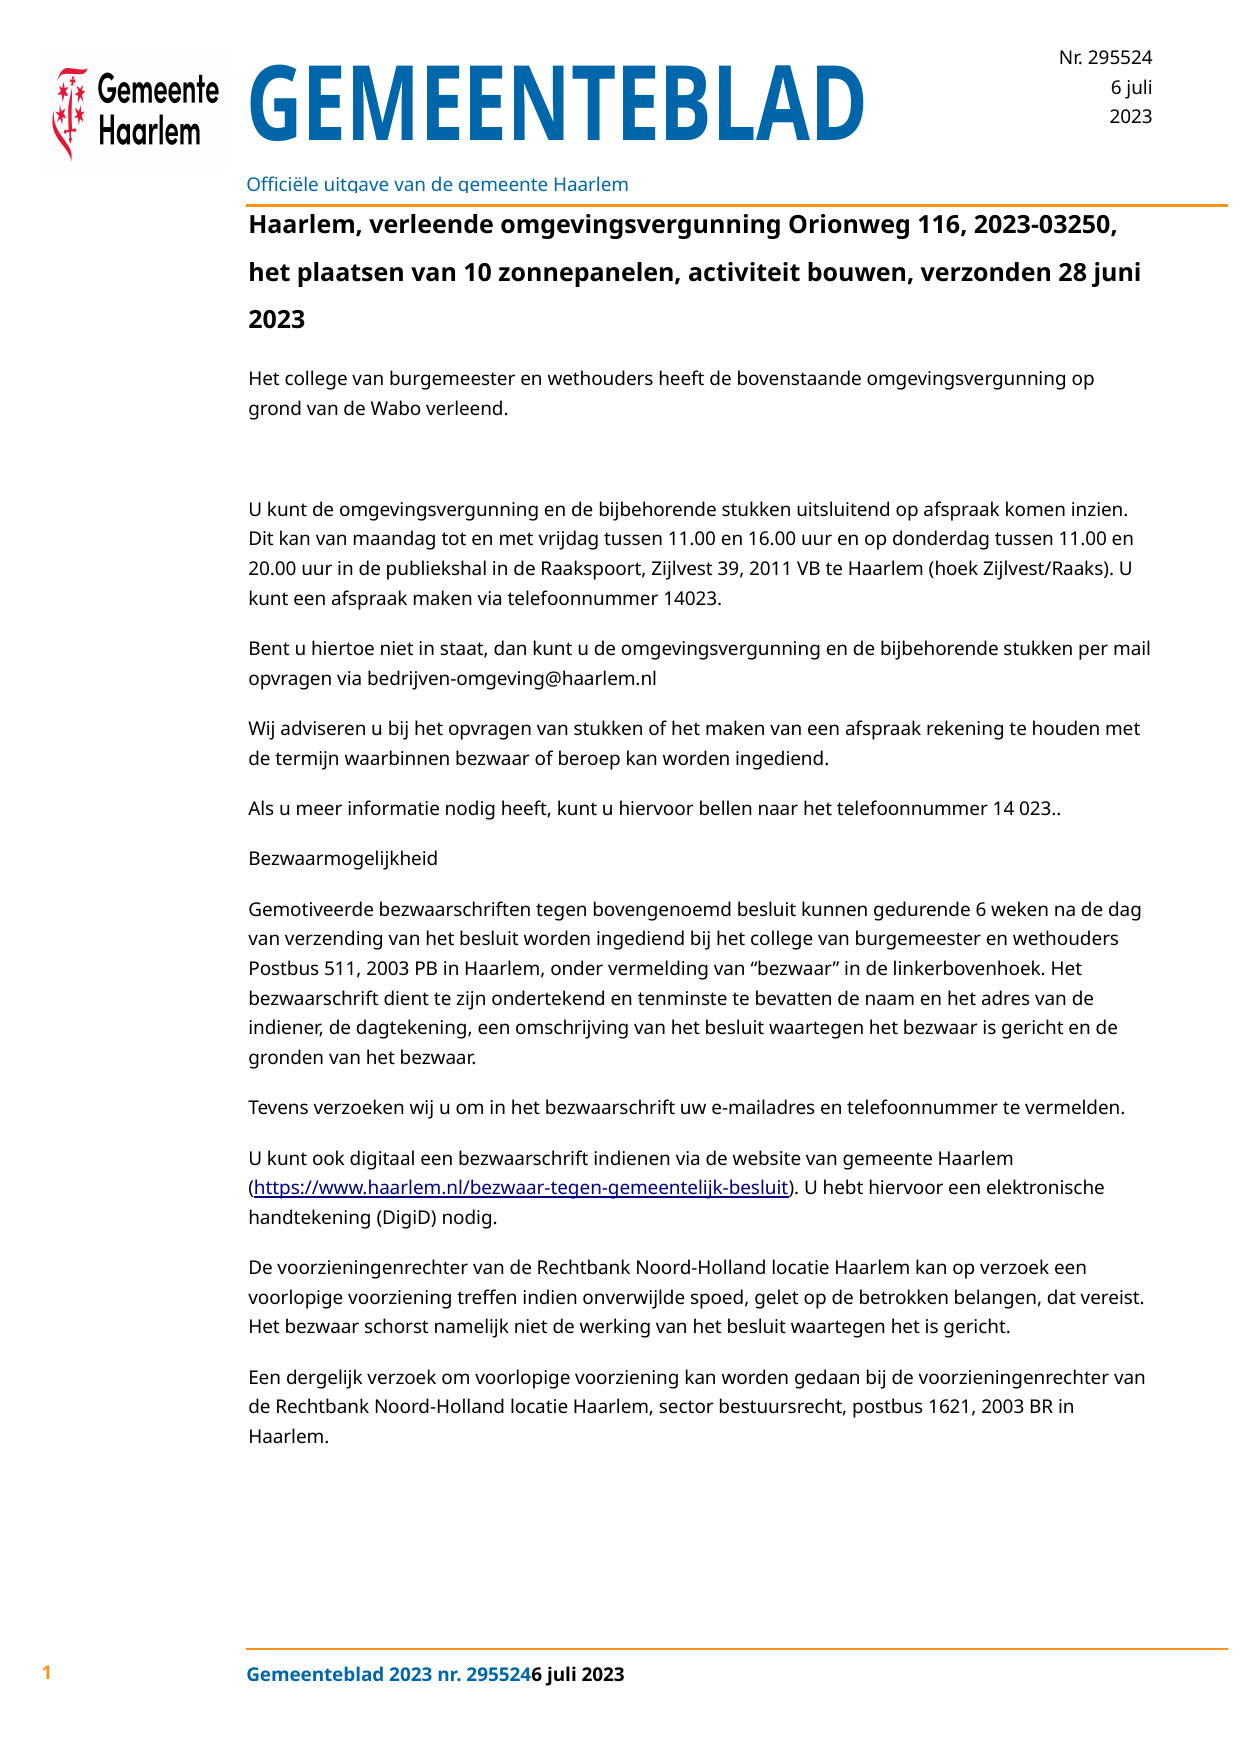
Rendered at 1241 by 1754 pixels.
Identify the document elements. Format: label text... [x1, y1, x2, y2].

text Bezwaarmogelijkheid [248, 846, 1152, 871]
text De voorzieningenrechter van de Rechtbank Noord-Holland locatie Haarlem kan op verzoek een voorlopige voorziening treffen indien onverwijlde spoed, gelet op de betrokken belangen, dat vereist. Het bezwaar schorst namelijk niet de werking van het besluit waartegen het is gericht. [248, 1254, 1152, 1339]
text Gemotiveerde bezwaarschriften tegen bovengenoemd besluit kunnen gedurende 6 weken na de dag van verzending van het besluit worden ingediend bij het college van burgemeester en wethouders Postbus 511, 2003 PB in Haarlem, onder vermelding van “bezwaar” in de linkerbovenhoek. Het bezwaarschrift dient te zijn ondertekend en tenminste te bevatten de naam en het adres van de indiener, de dagtekening, een omschrijving van het besluit waartegen het bezwaar is gericht en de gronden van het bezwaar. [248, 896, 1152, 1069]
text Tevens verzoeken wij u om in het bezwaarschrift uw e-mailadres en telefoonnummer te vermelden. [248, 1094, 1152, 1120]
text Als u meer informatie nodig heeft, kunt u hiervoor bellen naar het telefoonnummer 14 023.. [248, 795, 1152, 821]
picture [41, 47, 231, 172]
text Bent u hiertoe niet in staat, dan kunt u de omgevingsvergunning en de bijbehorende stukken per mail opvragen via bedrijven-omgeving@haarlem.nl [248, 635, 1152, 690]
text U kunt de omgevingsvergunning en de bijbehorende stukken uitsluitend op afspraak komen inzien. Dit kan van maandag tot en met vrijdag tussen 11.00 en 16.00 uur en op donderdag tussen 11.00 en 20.00 uur in de publiekshal in de Raakspoort, Zijlvest 39, 2011 VB te Haarlem (hoek Zijlvest/Raaks). U kunt een afspraak maken via telefoonnummer 14023. [248, 496, 1152, 610]
text Wij adviseren u bij het opvragen van stukken of het maken van een afspraak rekening te houden met de termijn waarbinnen bezwaar of beroep kan worden ingediend. [248, 715, 1152, 770]
text Een dergelijk verzoek om voorlopige voorziening kan worden gedaan bij de voorzieningenrechter van de Rechtbank Noord-Holland locatie Haarlem, sector bestuursrecht, postbus 1621, 2003 BR in Haarlem. [248, 1364, 1152, 1449]
text U kunt ook digitaal een bezwaarschrift indienen via de website van gemeente Haarlem (https://www.haarlem.nl/bezwaar-tegen-gemeentelijk-besluit). U hebt hiervoor een elektronische handtekening (DigiD) nodig. [248, 1145, 1152, 1229]
text Haarlem, verleende omgevingsvergunning Orionweg 116, 2023-03250, het plaatsen van 10 zonnepanelen, activiteit bouwen, verzonden 28 juni 2023 [248, 207, 1152, 336]
text Het college van burgemeester en wethouders heeft de bovenstaande omgevingsvergunning op grond van de Wabo verleend. [248, 366, 1152, 421]
